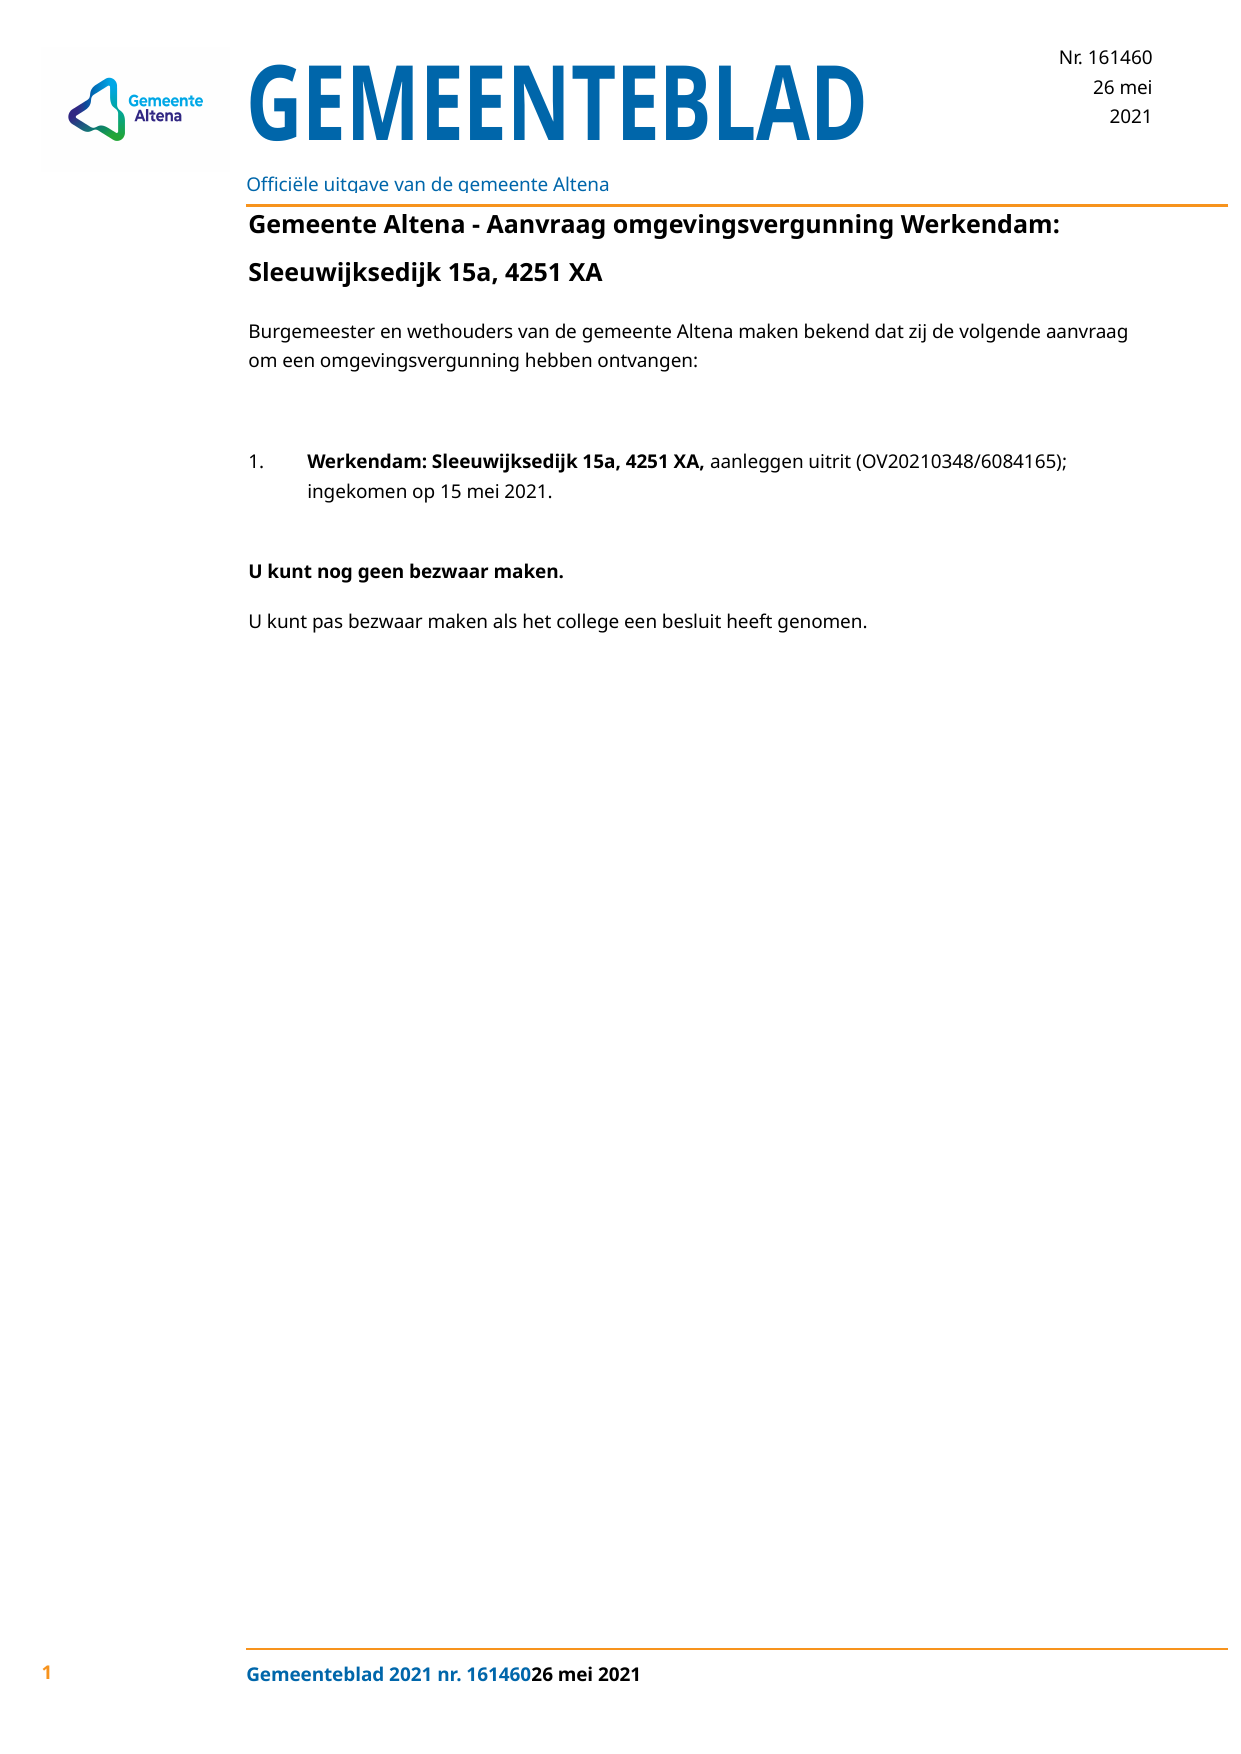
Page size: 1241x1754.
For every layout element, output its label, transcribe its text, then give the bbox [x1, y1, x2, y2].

text U kunt nog geen bezwaar maken. [248, 558, 1152, 584]
text Burgemeester en wethouders van de gemeente Altena maken bekend dat zij de volgende aanvraag om een omgevingsvergunning hebben ontvangen: [248, 318, 1152, 373]
text Gemeente Altena - Aanvraag omgevingsvergunning Werkendam: Sleeuwijksedijk 15a, 4251 XA [248, 207, 1152, 288]
text U kunt pas bezwaar maken als het college een besluit heeft genomen. [248, 608, 1152, 634]
picture [41, 47, 231, 172]
list Werkendam: Sleeuwijksedijk 15a, 4251 XA, aanleggen uitrit (OV20210348/6084165); ingekomen op 15 mei 2021. [248, 448, 1152, 504]
